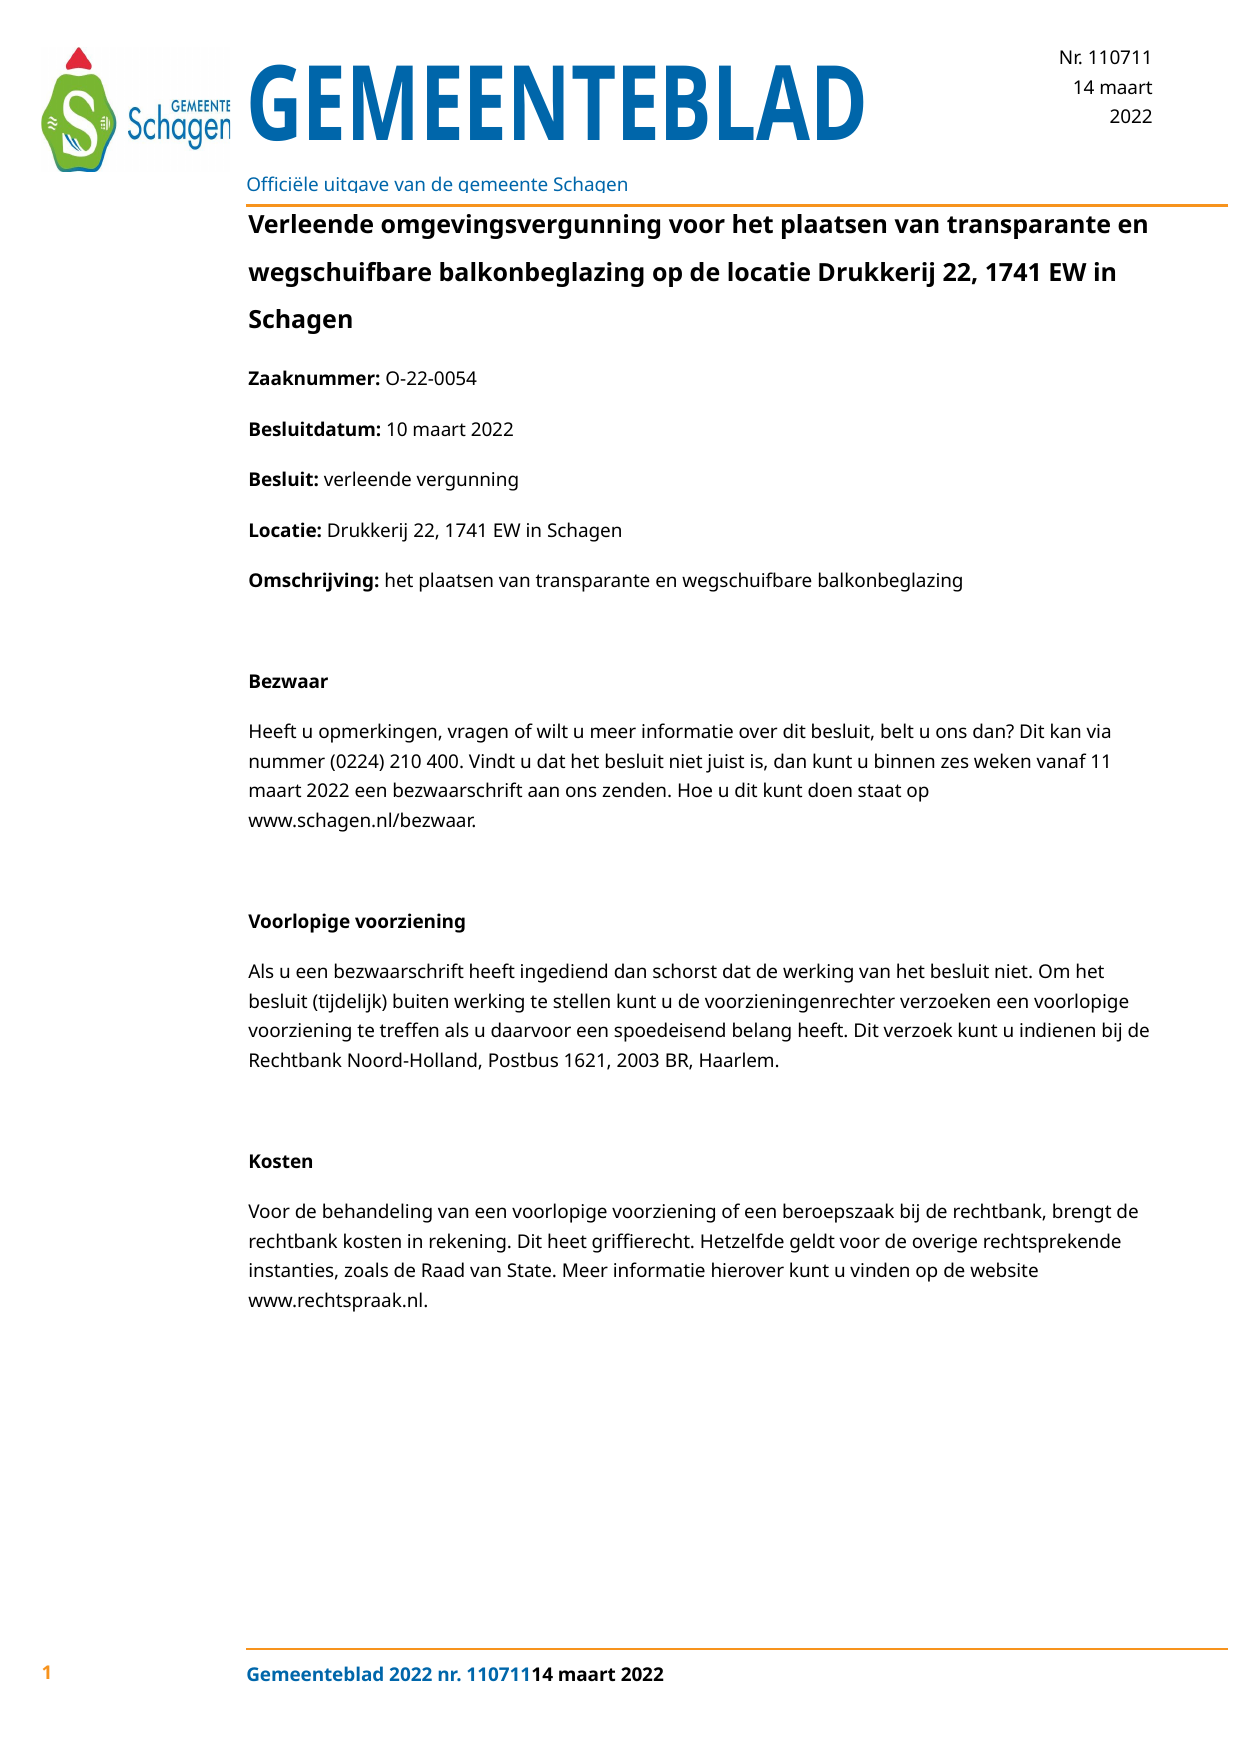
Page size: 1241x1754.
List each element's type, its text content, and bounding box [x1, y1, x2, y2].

text Zaaknummer: O-22-0054 [248, 366, 1152, 391]
text Besluitdatum: 10 maart 2022 [248, 416, 1152, 442]
text Kosten [248, 1148, 1152, 1174]
text Omschrijving: het plaatsen van transparante en wegschuifbare balkonbeglazing [248, 567, 1152, 593]
text Bezwaar [248, 668, 1152, 694]
text Verleende omgevingsvergunning voor het plaatsen van transparante en wegschuifbare balkonbeglazing op de locatie Drukkerij 22, 1741 EW in Schagen [248, 207, 1152, 336]
text Heeft u opmerkingen, vragen of wilt u meer informatie over dit besluit, belt u ons dan? Dit kan via nummer (0224) 210 400. Vindt u dat het besluit niet juist is, dan kunt u binnen zes weken vanaf 11 maart 2022 een bezwaarschrift aan ons zenden. Hoe u dit kunt doen staat op www.schagen.nl/bezwaar. [248, 718, 1152, 833]
text Voorlopige voorziening [248, 908, 1152, 934]
picture [41, 47, 231, 172]
text Als u een bezwaarschrift heeft ingediend dan schorst dat de werking van het besluit niet. Om het besluit (tijdelijk) buiten werking te stellen kunt u de voorzieningenrechter verzoeken een voorlopige voorziening te treffen als u daarvoor een spoedeisend belang heeft. Dit verzoek kunt u indienen bij de Rechtbank Noord-Holland, Postbus 1621, 2003 BR, Haarlem. [248, 958, 1152, 1073]
text Voor de behandeling van een voorlopige voorziening of een beroepszaak bij de rechtbank, brengt de rechtbank kosten in rekening. Dit heet griffierecht. Hetzelfde geldt voor de overige rechtsprekende instanties, zoals de Raad van State. Meer informatie hierover kunt u vinden op de website www.rechtspraak.nl. [248, 1198, 1152, 1313]
text Besluit: verleende vergunning [248, 466, 1152, 492]
text Locatie: Drukkerij 22, 1741 EW in Schagen [248, 517, 1152, 542]
